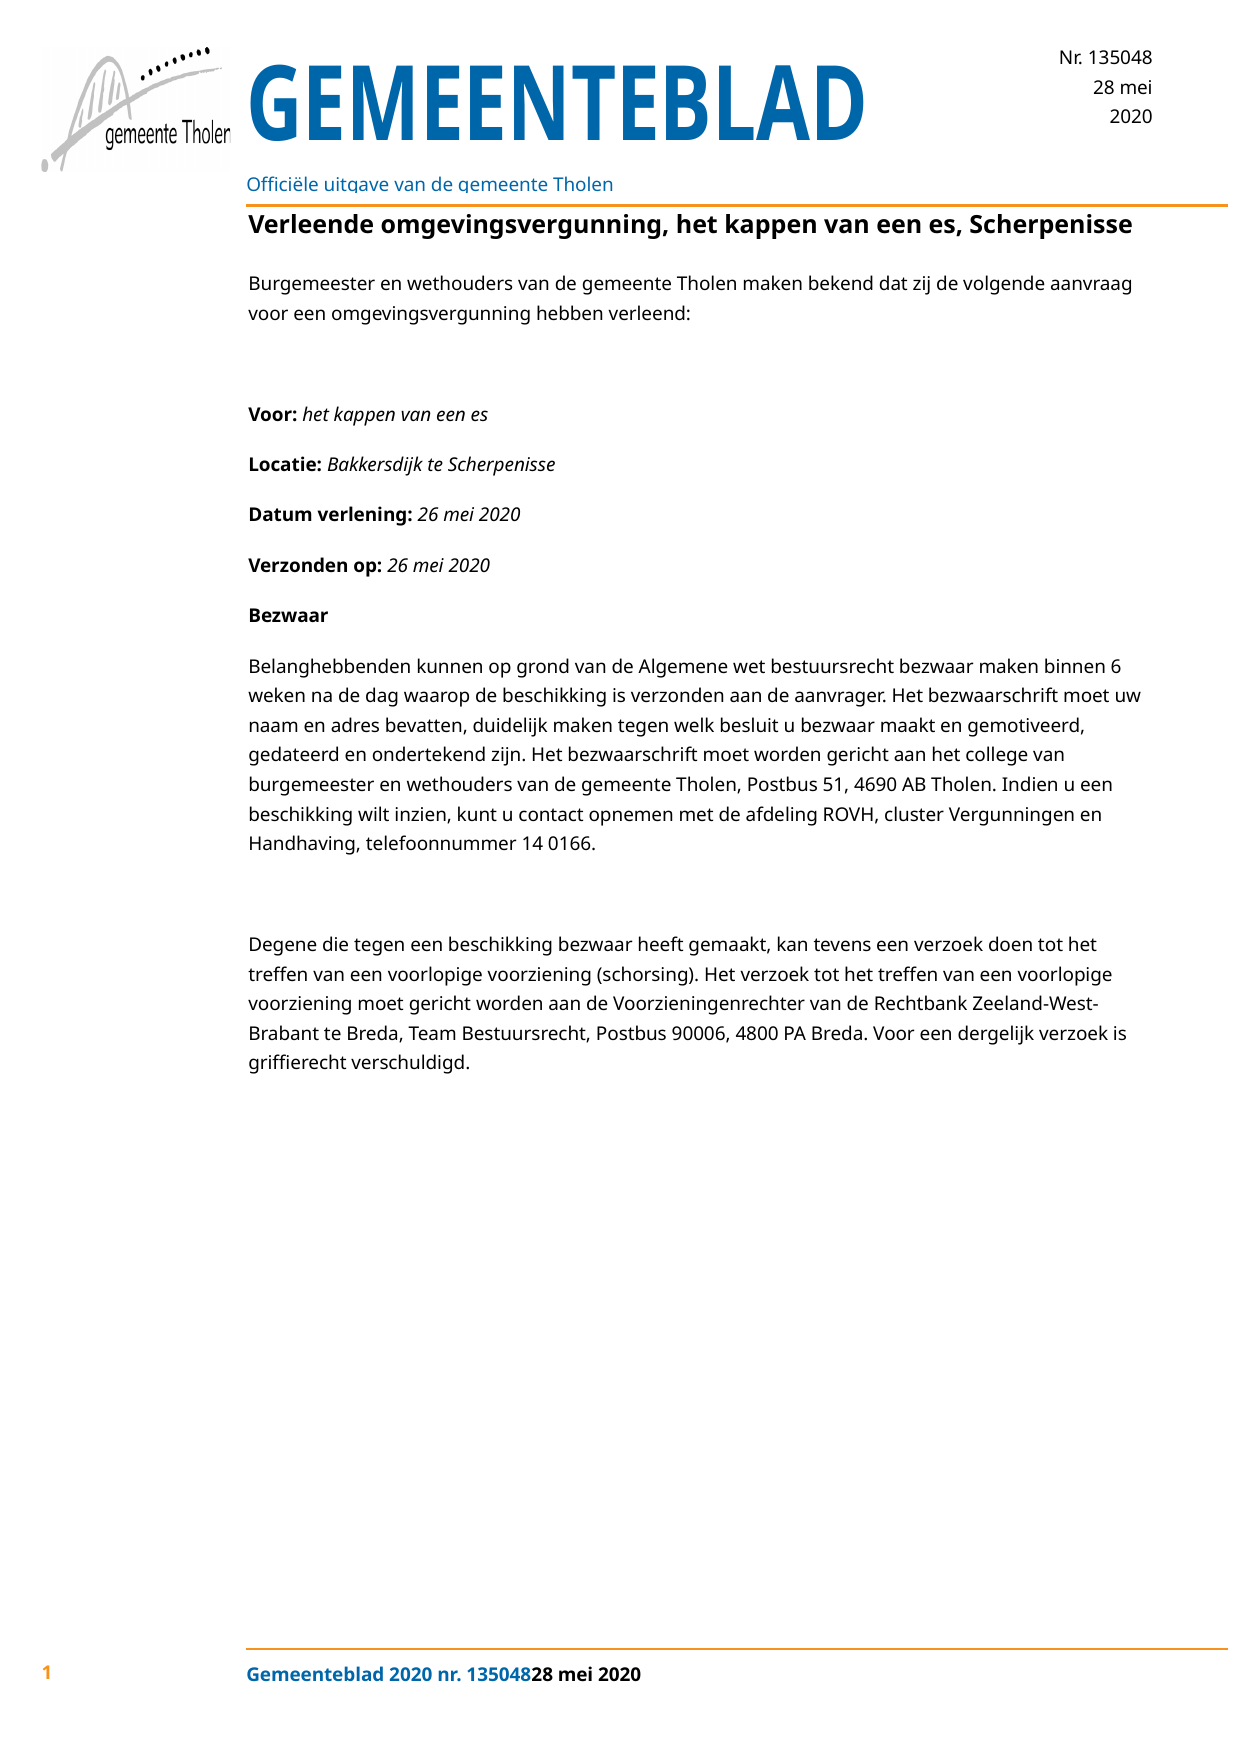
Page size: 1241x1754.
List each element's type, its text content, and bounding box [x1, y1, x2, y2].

text Belanghebbenden kunnen op grond van de Algemene wet bestuursrecht bezwaar maken binnen 6 weken na de dag waarop de beschikking is verzonden aan de aanvrager. Het bezwaarschrift moet uw naam en adres bevatten, duidelijk maken tegen welk besluit u bezwaar maakt en gemotiveerd, gedateerd en ondertekend zijn. Het bezwaarschrift moet worden gericht aan het college van burgemeester en wethouders van de gemeente Tholen, Postbus 51, 4690 AB Tholen. Indien u een beschikking wilt inzien, kunt u contact opnemen met de afdeling ROVH, cluster Vergunningen en Handhaving, telefoonnummer 14 0166. [248, 653, 1152, 856]
text Burgemeester en wethouders van de gemeente Tholen maken bekend dat zij de volgende aanvraag voor een omgevingsvergunning hebben verleend: [248, 270, 1152, 326]
picture [41, 47, 231, 172]
text Locatie: Bakkersdijk te Scherpenisse [248, 451, 1152, 477]
text Voor: het kappen van een es [248, 401, 1152, 426]
text Degene die tegen een beschikking bezwaar heeft gemaakt, kan tevens een verzoek doen tot het treffen van een voorlopige voorziening (schorsing). Het verzoek tot het treffen van een voorlopige voorziening moet gericht worden aan de Voorzieningenrechter van de Rechtbank Zeeland-West-Brabant te Breda, Team Bestuursrecht, Postbus 90006, 4800 PA Breda. Voor een dergelijk verzoek is griffierecht verschuldigd. [248, 931, 1152, 1075]
text Bezwaar [248, 602, 1152, 628]
text Verzonden op: 26 mei 2020 [248, 552, 1152, 578]
text Verleende omgevingsvergunning, het kappen van een es, Scherpenisse [248, 207, 1152, 241]
text Datum verlening: 26 mei 2020 [248, 502, 1152, 527]
